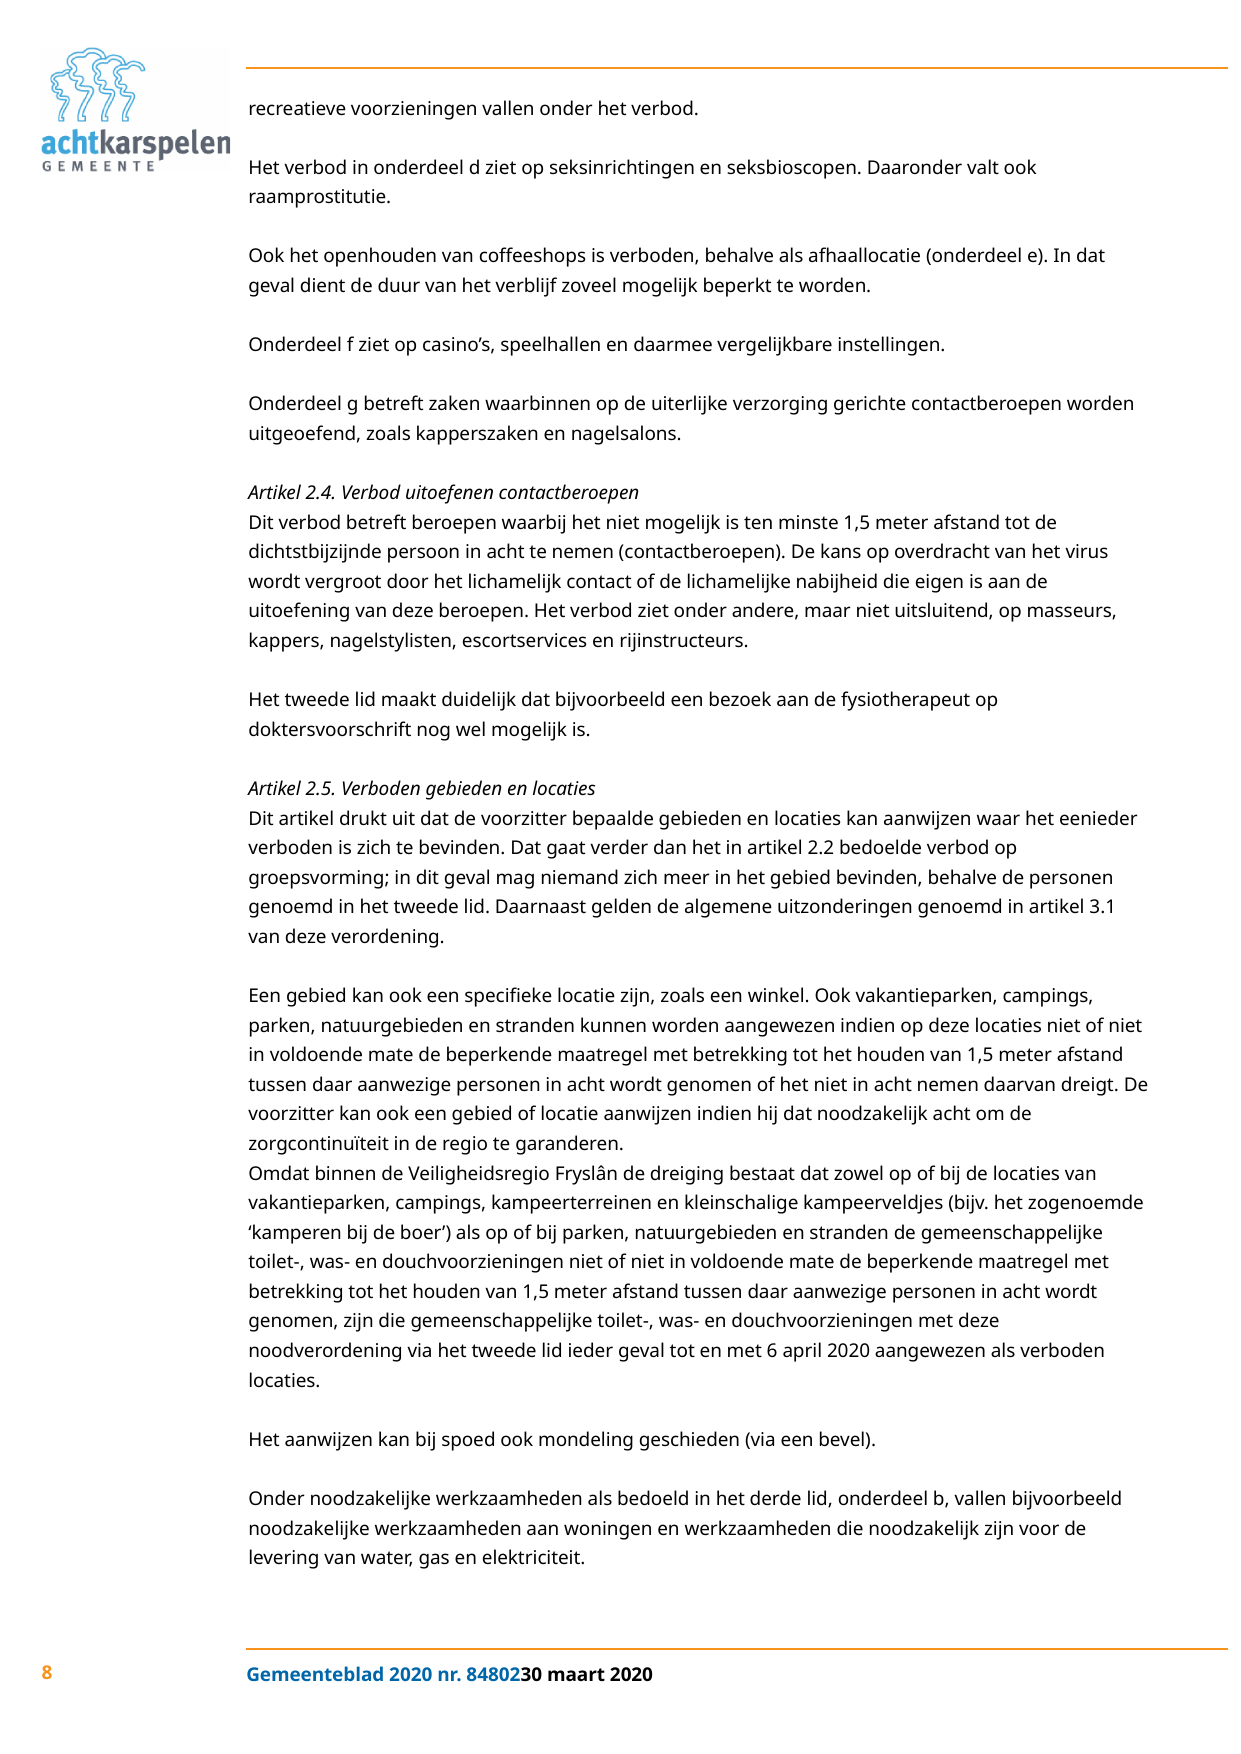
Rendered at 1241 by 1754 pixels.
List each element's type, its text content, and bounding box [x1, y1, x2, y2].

text Onder noodzakelijke werkzaamheden als bedoeld in het derde lid, onderdeel b, vallen bijvoorbeeld noodzakelijke werkzaamheden aan woningen en werkzaamheden die noodzakelijk zijn voor de levering van water, gas en elektriciteit. [248, 1485, 1152, 1570]
text Artikel 2.4. Verbod uitoefenen contactberoepen [248, 479, 1152, 505]
text Onderdeel g betreft zaken waarbinnen op de uiterlijke verzorging gerichte contactberoepen worden uitgeoefend, zoals kapperszaken en nagelsalons. [248, 391, 1152, 446]
text Dit artikel drukt uit dat de voorzitter bepaalde gebieden en locaties kan aanwijzen waar het eenieder verboden is zich te bevinden. Dat gaat verder dan het in artikel 2.2 bedoelde verbod op groepsvorming; in dit geval mag niemand zich meer in het gebied bevinden, behalve de personen genoemd in het tweede lid. Daarnaast gelden de algemene uitzonderingen genoemd in artikel 3.1 van deze verordening. [248, 805, 1152, 949]
text Dit verbod betreft beroepen waarbij het niet mogelijk is ten minste 1,5 meter afstand tot de dichtstbijzijnde persoon in acht te nemen (contactberoepen). De kans op overdracht van het virus wordt vergroot door het lichamelijk contact of de lichamelijke nabijheid die eigen is aan de uitoefening van deze beroepen. Het verbod ziet onder andere, maar niet uitsluitend, op masseurs, kappers, nagelstylisten, escortservices en rijinstructeurs. [248, 509, 1152, 653]
text Artikel 2.5. Verboden gebieden en locaties [248, 775, 1152, 801]
text Een gebied kan ook een specifieke locatie zijn, zoals een winkel. Ook vakantieparken, campings, parken, natuurgebieden en stranden kunnen worden aangewezen indien op deze locaties niet of niet in voldoende mate de beperkende maatregel met betrekking tot het houden van 1,5 meter afstand tussen daar aanwezige personen in acht wordt genomen of het niet in acht nemen daarvan dreigt. De voorzitter kan ook een gebied of locatie aanwijzen indien hij dat noodzakelijk acht om de zorgcontinuïteit in de regio te garanderen. [248, 982, 1152, 1156]
text Het tweede lid maakt duidelijk dat bijvoorbeeld een bezoek aan de fysiotherapeut op doktersvoorschrift nog wel mogelijk is. [248, 686, 1152, 742]
text Ook het openhouden van coffeeshops is verboden, behalve als afhaallocatie (onderdeel e). In dat geval dient de duur van het verblijf zoveel mogelijk beperkt te worden. [248, 243, 1152, 298]
text Onderdeel f ziet op casino’s, speelhallen en daarmee vergelijkbare instellingen. [248, 331, 1152, 357]
text Het aanwijzen kan bij spoed ook mondeling geschieden (via een bevel). [248, 1426, 1152, 1452]
text recreatieve voorzieningen vallen onder het verbod. [248, 95, 1152, 121]
picture [41, 47, 231, 172]
text Omdat binnen de Veiligheidsregio Fryslân de dreiging bestaat dat zowel op of bij de locaties van vakantieparken, campings, kampeerterreinen en kleinschalige kampeerveldjes (bijv. het zogenoemde ‘kamperen bij de boer’) als op of bij parken, natuurgebieden en stranden de gemeenschappelijke toilet-, was- en douchvoorzieningen niet of niet in voldoende mate de beperkende maatregel met betrekking tot het houden van 1,5 meter afstand tussen daar aanwezige personen in acht wordt genomen, zijn die gemeenschappelijke toilet-, was- en douchvoorzieningen met deze noodverordening via het tweede lid ieder geval tot en met 6 april 2020 aangewezen als verboden locaties. [248, 1160, 1152, 1393]
text Het verbod in onderdeel d ziet op seksinrichtingen en seksbioscopen. Daaronder valt ook raamprostitutie. [248, 154, 1152, 209]
